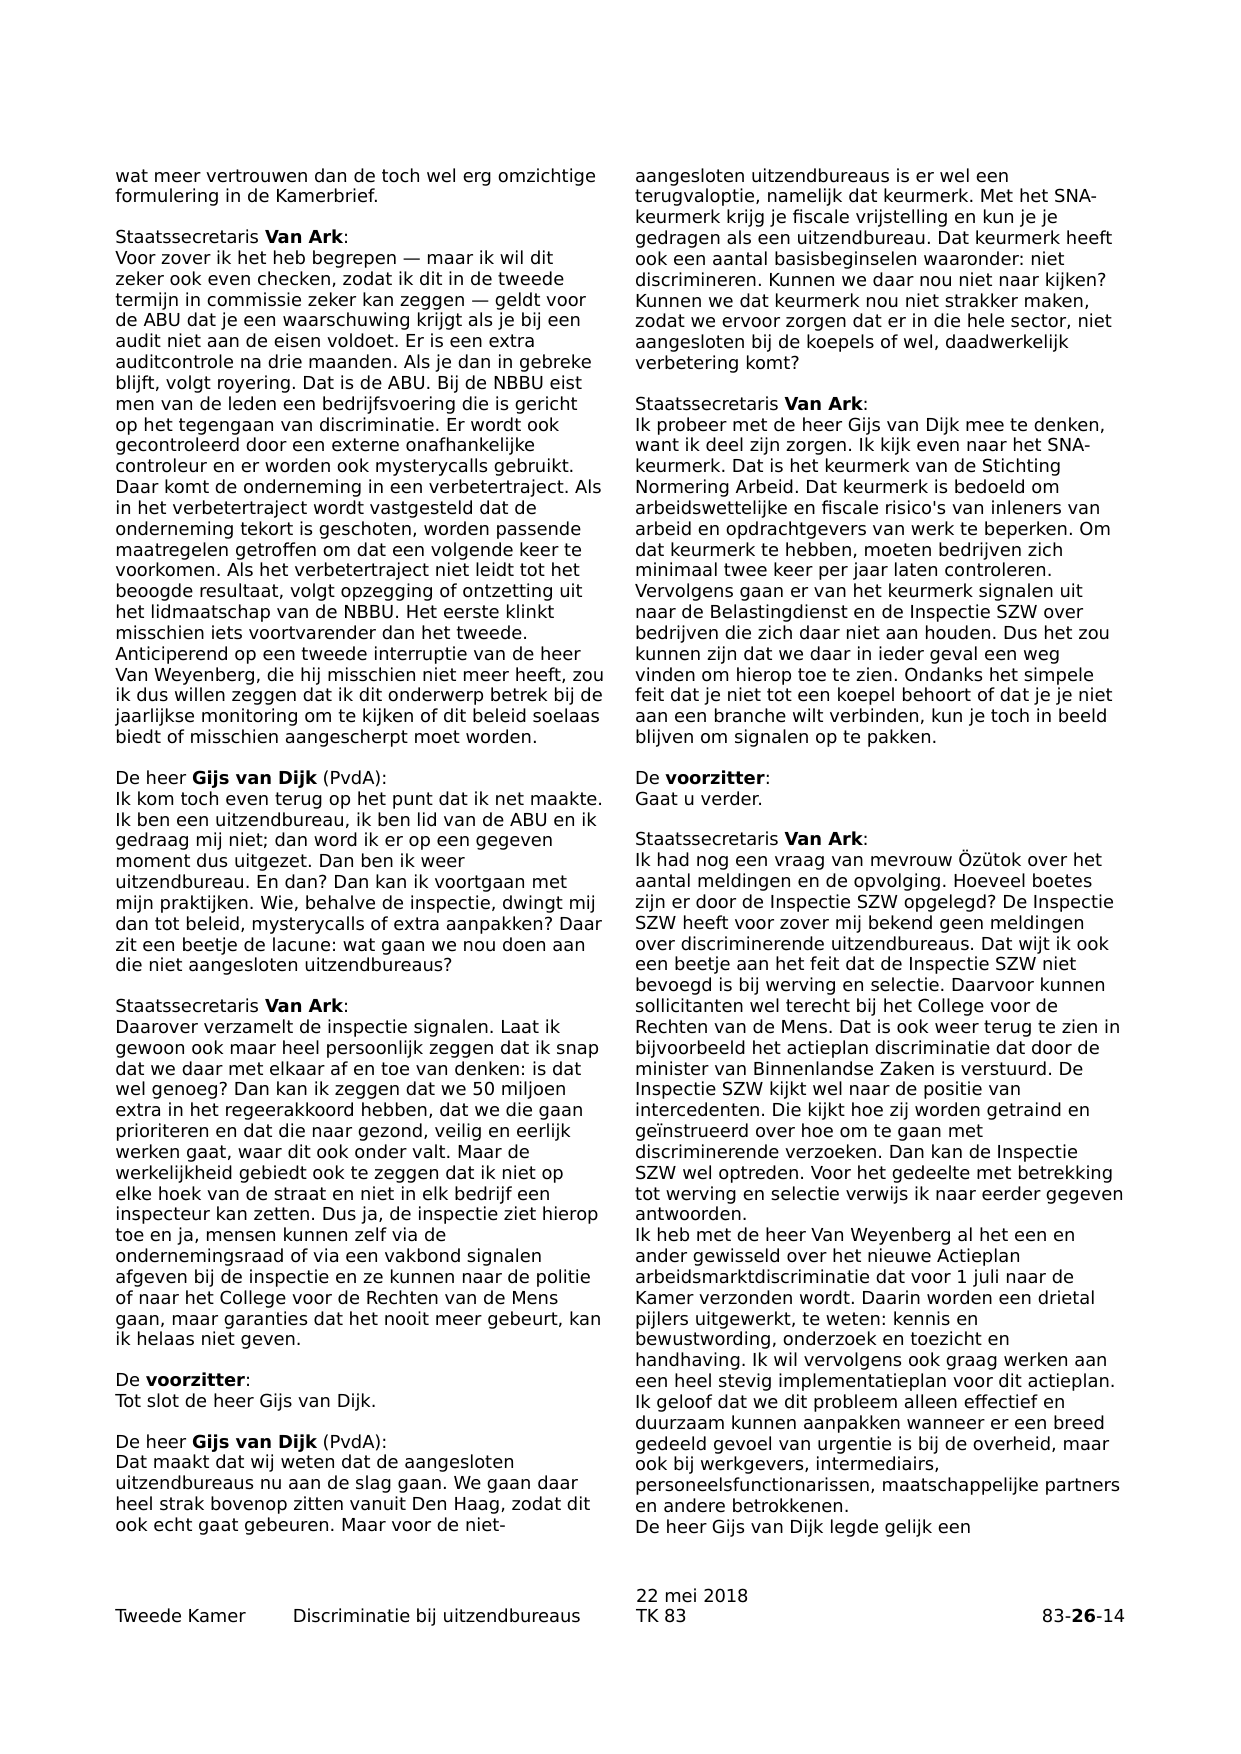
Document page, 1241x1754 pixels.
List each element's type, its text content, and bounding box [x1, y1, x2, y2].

text Tot slot de heer Gijs van Dijk. [115, 1391, 605, 1412]
text Staatssecretaris Van Ark: [635, 394, 1125, 414]
text De voorzitter: [115, 1370, 605, 1391]
text De heer Gijs van Dijk (PvdA): [115, 768, 605, 788]
text Daarover verzamelt de inspectie signalen. Laat ik gewoon ook maar heel persoonlijk zeggen dat ik snap dat we daar met elkaar af en toe van denken: is dat wel genoeg? Dan kan ik zeggen dat we 50 miljoen extra in het regeerakkoord hebben, dat we die gaan prioriteren en dat die naar gezond, veilig en eerlijk werken gaat, waar dit ook onder valt. Maar de werkelijkheid gebiedt ook te zeggen dat ik niet op elke hoek van de straat en niet in elk bedrijf een inspecteur kan zetten. Dus ja, de inspectie ziet hierop toe en ja, mensen kunnen zelf via de ondernemingsraad of via een vakbond signalen afgeven bij de inspectie en ze kunnen naar de politie of naar het College voor de Rechten van de Mens gaan, maar garanties dat het nooit meer gebeurt, kan ik helaas niet geven. [115, 1017, 605, 1350]
text Staatssecretaris Van Ark: [115, 227, 605, 248]
text aangesloten uitzendbureaus is er wel een terugvaloptie, namelijk dat keurmerk. Met het SNA-keurmerk krijg je fiscale vrijstelling en kun je je gedragen als een uitzendbureau. Dat keurmerk heeft ook een aantal basisbeginselen waaronder: niet discrimineren. Kunnen we daar nou niet naar kijken? Kunnen we dat keurmerk nou niet strakker maken, zodat we ervoor zorgen dat er in die hele sector, niet aangesloten bij de koepels of wel, daadwerkelijk verbetering komt? [635, 165, 1125, 374]
text Ik had nog een vraag van mevrouw Özütok over het aantal meldingen en de opvolging. Hoeveel boetes zijn er door de Inspectie SZW opgelegd? De Inspectie SZW heeft voor zover mij bekend geen meldingen over discriminerende uitzendbureaus. Dat wijt ik ook een beetje aan het feit dat de Inspectie SZW niet bevoegd is bij werving en selectie. Daarvoor kunnen sollicitanten wel terecht bij het College voor de Rechten van de Mens. Dat is ook weer terug te zien in bijvoorbeeld het actieplan discriminatie dat door de minister van Binnenlandse Zaken is verstuurd. De Inspectie SZW kijkt wel naar de positie van intercedenten. Die kijkt hoe zij worden getraind en geïnstrueerd over hoe om te gaan met discriminerende verzoeken. Dan kan de Inspectie SZW wel optreden. Voor het gedeelte met betrekking tot werving en selectie verwijs ik naar eerder gegeven antwoorden. [635, 850, 1125, 1225]
text De heer Gijs van Dijk legde gelijk een [635, 1517, 1125, 1537]
text Staatssecretaris Van Ark: [635, 829, 1125, 850]
text Voor zover ik het heb begrepen — maar ik wil dit zeker ook even checken, zodat ik dit in de tweede termijn in commissie zeker kan zeggen — geldt voor de ABU dat je een waarschuwing krijgt als je bij een audit niet aan de eisen voldoet. Er is een extra auditcontrole na drie maanden. Als je dan in gebreke blijft, volgt royering. Dat is de ABU. Bij de NBBU eist men van de leden een bedrijfsvoering die is gericht op het tegengaan van discriminatie. Er wordt ook gecontroleerd door een externe onafhankelijke controleur en er worden ook mysterycalls gebruikt. Daar komt de onderneming in een verbetertraject. Als in het verbetertraject wordt vastgesteld dat de onderneming tekort is geschoten, worden passende maatregelen getroffen om dat een volgende keer te voorkomen. Als het verbetertraject niet leidt tot het beoogde resultaat, volgt opzegging of ontzetting uit het lidmaatschap van de NBBU. Het eerste klinkt misschien iets voortvarender dan het tweede. Anticiperend op een tweede interruptie van de heer Van Weyenberg, die hij misschien niet meer heeft, zou ik dus willen zeggen dat ik dit onderwerp betrek bij de jaarlijkse monitoring om te kijken of dit beleid soelaas biedt of misschien aangescherpt moet worden. [115, 248, 605, 748]
text wat meer vertrouwen dan de toch wel erg omzichtige formulering in de Kamerbrief. [115, 165, 605, 207]
text Gaat u verder. [635, 788, 1125, 809]
text Staatssecretaris Van Ark: [115, 996, 605, 1017]
text De voorzitter: [635, 768, 1125, 788]
text Ik heb met de heer Van Weyenberg al het een en ander gewisseld over het nieuwe Actieplan arbeidsmarktdiscriminatie dat voor 1 juli naar de Kamer verzonden wordt. Daarin worden een drietal pijlers uitgewerkt, te weten: kennis en bewustwording, onderzoek en toezicht en handhaving. Ik wil vervolgens ook graag werken aan een heel stevig implementatieplan voor dit actieplan. Ik geloof dat we dit probleem alleen effectief en duurzaam kunnen aanpakken wanneer er een breed gedeeld gevoel van urgentie is bij de overheid, maar ook bij werkgevers, intermediairs, personeelsfunctionarissen, maatschappelijke partners en andere betrokkenen. [635, 1225, 1125, 1517]
text Ik kom toch even terug op het punt dat ik net maakte. Ik ben een uitzendbureau, ik ben lid van de ABU en ik gedraag mij niet; dan word ik er op een gegeven moment dus uitgezet. Dan ben ik weer uitzendbureau. En dan? Dan kan ik voortgaan met mijn praktijken. Wie, behalve de inspectie, dwingt mij dan tot beleid, mysterycalls of extra aanpakken? Daar zit een beetje de lacune: wat gaan we nou doen aan die niet aangesloten uitzendbureaus? [115, 788, 605, 976]
text Ik probeer met de heer Gijs van Dijk mee te denken, want ik deel zijn zorgen. Ik kijk even naar het SNA-keurmerk. Dat is het keurmerk van de Stichting Normering Arbeid. Dat keurmerk is bedoeld om arbeidswettelijke en fiscale risico's van inleners van arbeid en opdrachtgevers van werk te beperken. Om dat keurmerk te hebben, moeten bedrijven zich minimaal twee keer per jaar laten controleren. Vervolgens gaan er van het keurmerk signalen uit naar de Belastingdienst en de Inspectie SZW over bedrijven die zich daar niet aan houden. Dus het zou kunnen zijn dat we daar in ieder geval een weg vinden om hierop toe te zien. Ondanks het simpele feit dat je niet tot een koepel behoort of dat je je niet aan een branche wilt verbinden, kun je toch in beeld blijven om signalen op te pakken. [635, 414, 1125, 748]
text De heer Gijs van Dijk (PvdA): [115, 1432, 605, 1452]
text Dat maakt dat wij weten dat de aangesloten uitzendbureaus nu aan de slag gaan. We gaan daar heel strak bovenop zitten vanuit Den Haag, zodat dit ook echt gaat gebeuren. Maar voor de niet- [115, 1452, 605, 1536]
